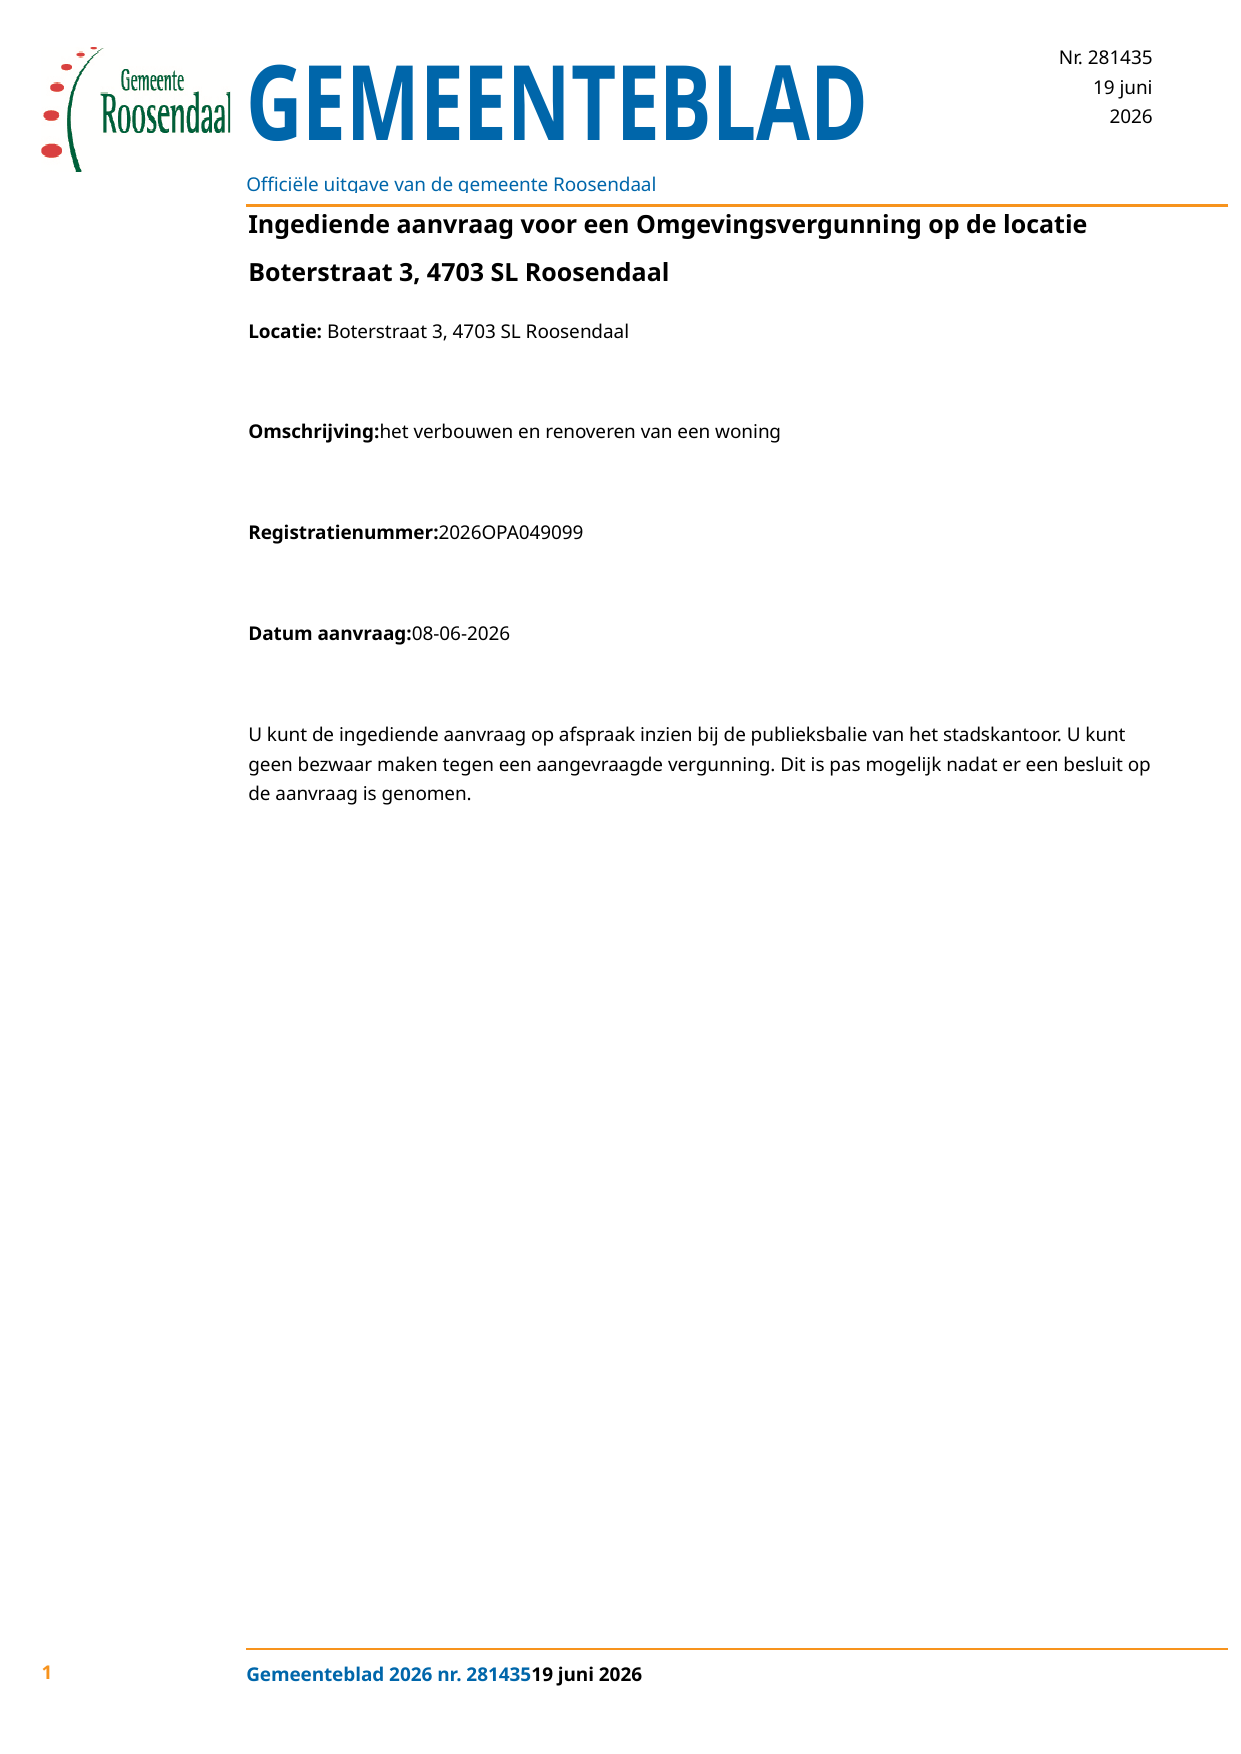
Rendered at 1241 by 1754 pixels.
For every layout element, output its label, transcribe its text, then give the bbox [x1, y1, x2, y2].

picture [41, 47, 231, 172]
text U kunt de ingediende aanvraag op afspraak inzien bij de publieksbalie van het stadskantoor. U kunt geen bezwaar maken tegen een aangevraagde vergunning. Dit is pas mogelijk nadat er een besluit op de aanvraag is genomen. [248, 721, 1152, 806]
text Ingediende aanvraag voor een Omgevingsvergunning op de locatie Boterstraat 3, 4703 SL Roosendaal [248, 207, 1152, 288]
text Registratienummer:2026OPA049099 [248, 519, 1152, 545]
text Locatie: Boterstraat 3, 4703 SL Roosendaal [248, 318, 1152, 344]
text Datum aanvraag:08-06-2026 [248, 620, 1152, 646]
text Omschrijving:het verbouwen en renoveren van een woning [248, 419, 1152, 444]
